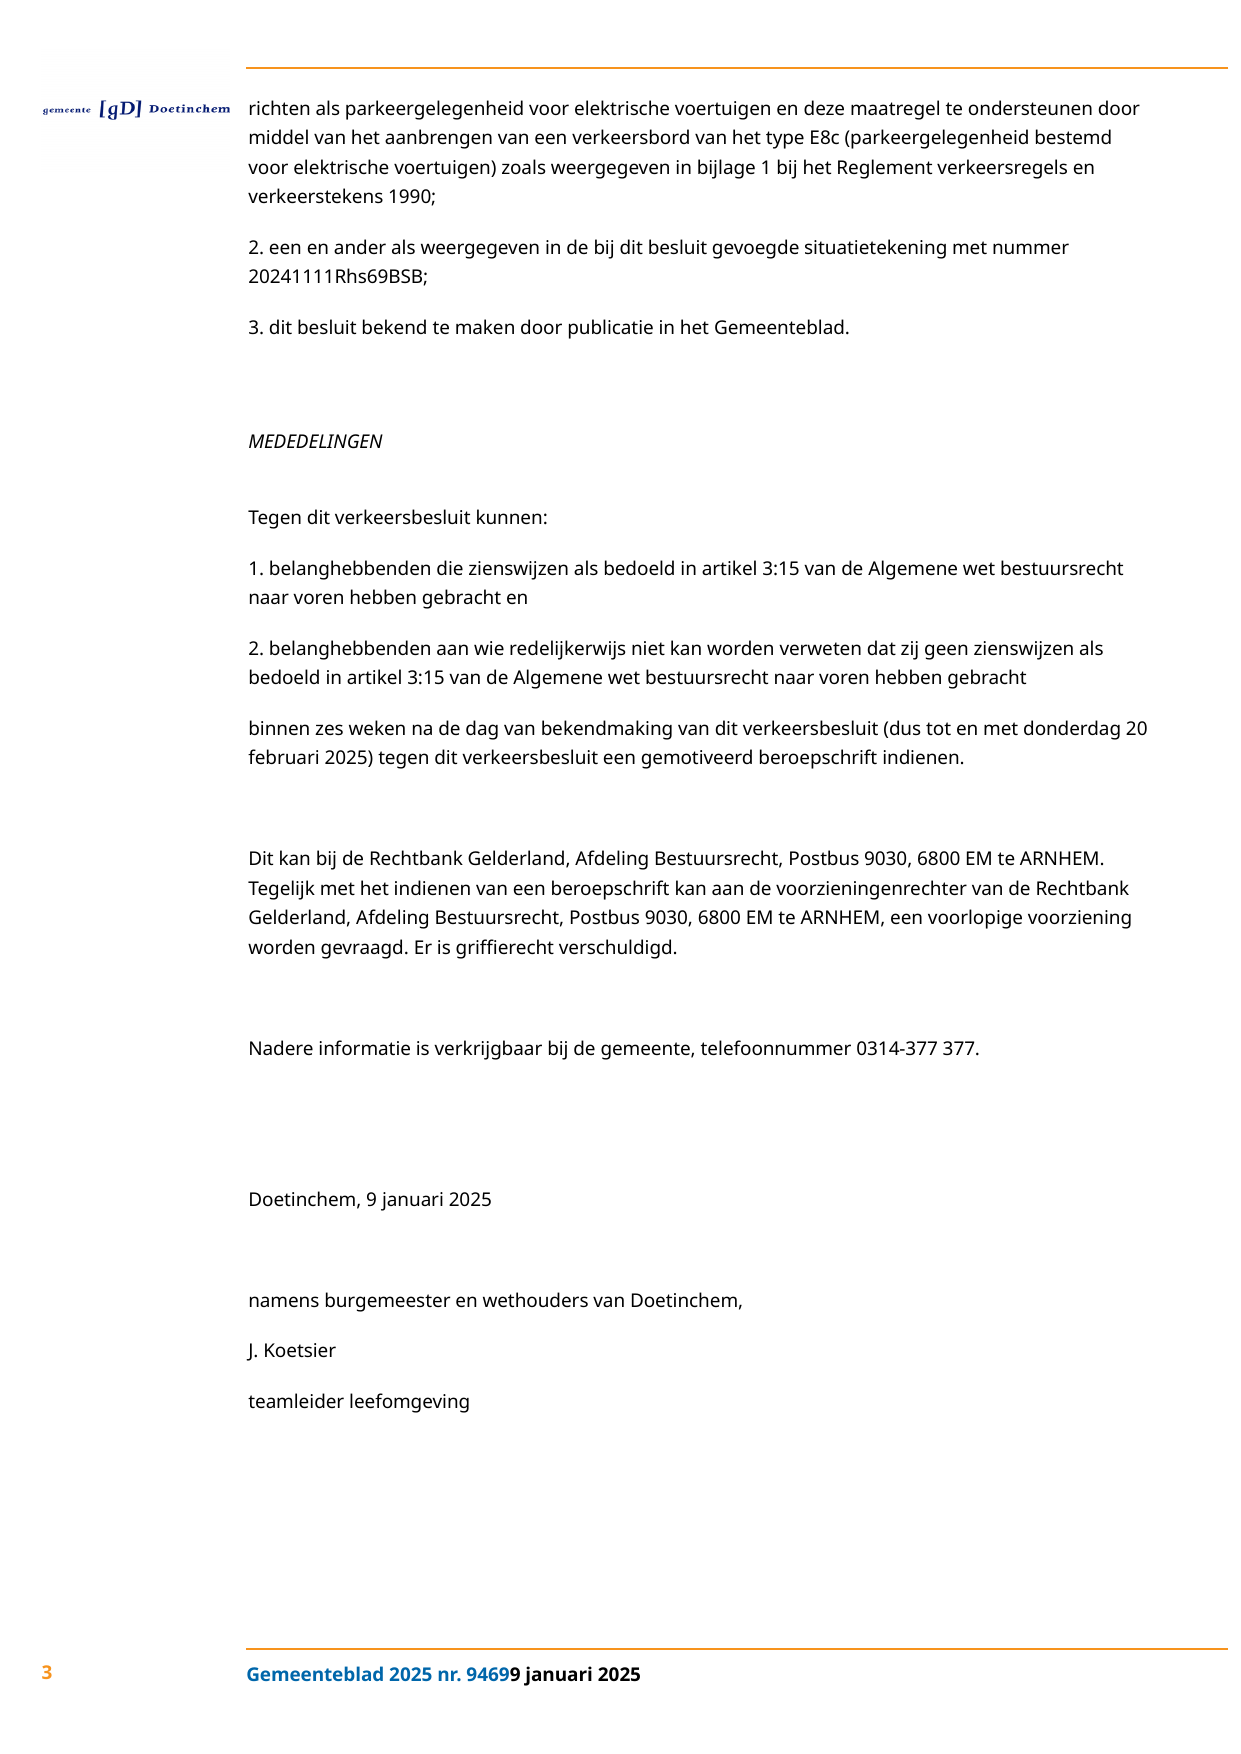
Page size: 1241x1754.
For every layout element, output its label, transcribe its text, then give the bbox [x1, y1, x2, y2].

text Doetinchem, 9 januari 2025 [248, 1186, 1152, 1212]
text 3. dit besluit bekend te maken door publicatie in het Gemeenteblad. [248, 314, 1152, 340]
text 1. belanghebbenden die zienswijzen als bedoeld in artikel 3:15 van de Algemene wet bestuursrecht naar voren hebben gebracht en [248, 555, 1152, 610]
text richten als parkeergelegenheid voor elektrische voertuigen en deze maatregel te ondersteunen door middel van het aanbrengen van een verkeersbord van het type E8c (parkeergelegenheid bestemd voor elektrische voertuigen) zoals weergegeven in bijlage 1 bij het Reglement verkeersregels en verkeerstekens 1990; [248, 95, 1152, 209]
text teamleider leefomgeving [248, 1388, 1152, 1413]
text binnen zes weken na de dag van bekendmaking van dit verkeersbesluit (dus tot en met donderdag 20 februari 2025) tegen dit verkeersbesluit een gemotiveerd beroepschrift indienen. [248, 715, 1152, 770]
text 2. belanghebbenden aan wie redelijkerwijs niet kan worden verweten dat zij geen zienswijzen als bedoeld in artikel 3:15 van de Algemene wet bestuursrecht naar voren hebben gebracht [248, 635, 1152, 690]
text Nadere informatie is verkrijgbaar bij de gemeente, telefoonnummer 0314-377 377. [248, 1035, 1152, 1061]
text Tegen dit verkeersbesluit kunnen: [248, 504, 1152, 530]
text MEDEDELINGEN [248, 428, 1152, 454]
picture [41, 47, 231, 172]
text 2. een en ander als weergegeven in de bij dit besluit gevoegde situatietekening met nummer 20241111Rhs69BSB; [248, 234, 1152, 289]
text Dit kan bij de Rechtbank Gelderland, Afdeling Bestuursrecht, Postbus 9030, 6800 EM te ARNHEM. Tegelijk met het indienen van een beroepschrift kan aan de voorzieningenrechter van de Rechtbank Gelderland, Afdeling Bestuursrecht, Postbus 9030, 6800 EM te ARNHEM, een voorlopige voorziening worden gevraagd. Er is griffierecht verschuldigd. [248, 845, 1152, 960]
text namens burgemeester en wethouders van Doetinchem, [248, 1287, 1152, 1313]
text J. Koetsier [248, 1337, 1152, 1363]
